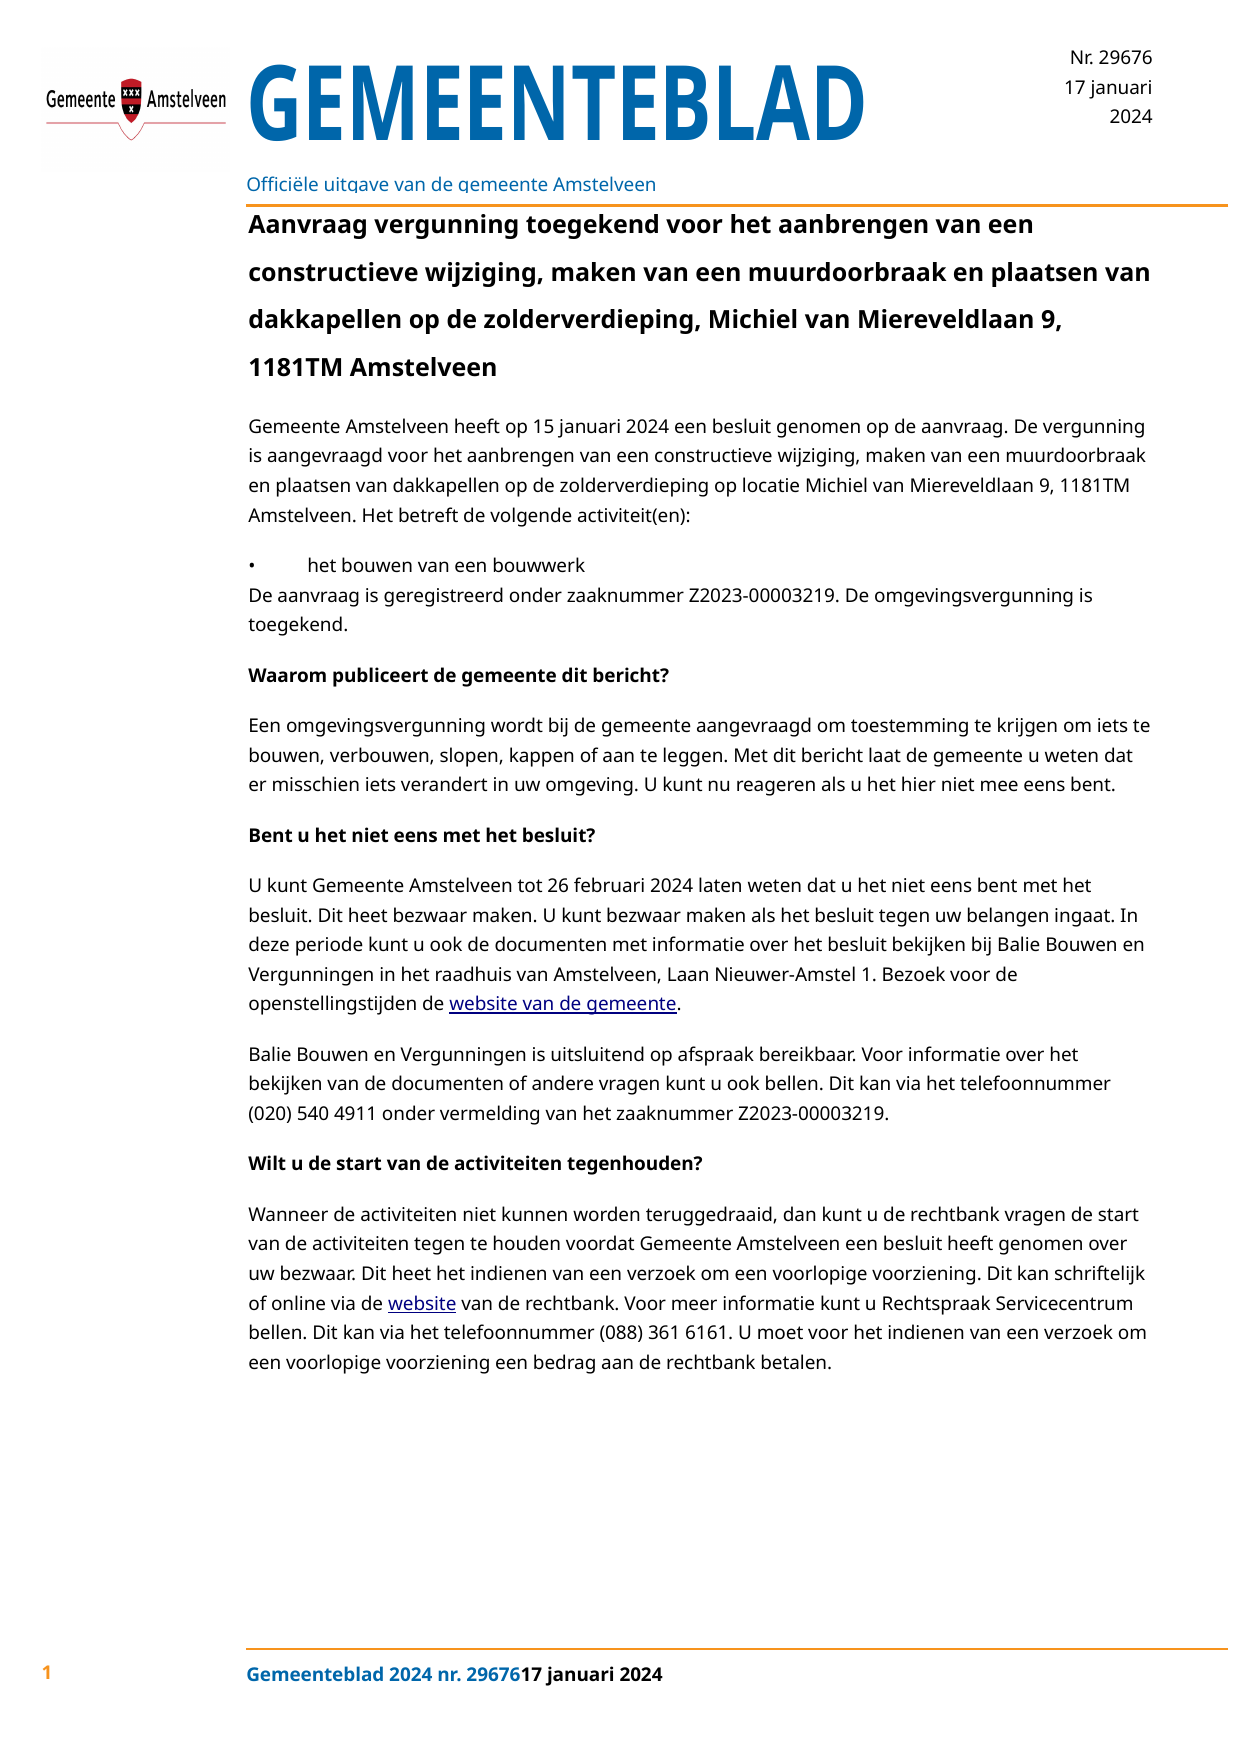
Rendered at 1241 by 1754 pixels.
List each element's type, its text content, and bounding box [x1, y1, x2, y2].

list het bouwen van een bouwwerk [248, 552, 1152, 578]
text Een omgevingsvergunning wordt bij de gemeente aangevraagd om toestemming te krijgen om iets te bouwen, verbouwen, slopen, kappen of aan te leggen. Met dit bericht laat de gemeente u weten dat er misschien iets verandert in uw omgeving. U kunt nu reageren als u het hier niet mee eens bent. [248, 712, 1152, 797]
text U kunt Gemeente Amstelveen tot 26 februari 2024 laten weten dat u het niet eens bent met het besluit. Dit heet bezwaar maken. U kunt bezwaar maken als het besluit tegen uw belangen ingaat. In deze periode kunt u ook de documenten met informatie over het besluit bekijken bij Balie Bouwen en Vergunningen in het raadhuis van Amstelveen, Laan Nieuwer-Amstel 1. Bezoek voor de openstellingstijden de website van de gemeente. [248, 872, 1152, 1016]
text Wanneer de activiteiten niet kunnen worden teruggedraaid, dan kunt u de rechtbank vragen de start van de activiteiten tegen te houden voordat Gemeente Amstelveen een besluit heeft genomen over uw bezwaar. Dit heet het indienen van een verzoek om een voorlopige voorziening. Dit kan schriftelijk of online via de website van de rechtbank. Voor meer informatie kunt u Rechtspraak Servicecentrum bellen. Dit kan via het telefoonnummer (088) 361 6161. U moet voor het indienen van een verzoek om een voorlopige voorziening een bedrag aan de rechtbank betalen. [248, 1201, 1152, 1375]
text Gemeente Amstelveen heeft op 15 januari 2024 een besluit genomen op de aanvraag. De vergunning is aangevraagd voor het aanbrengen van een constructieve wijziging, maken van een muurdoorbraak en plaatsen van dakkapellen op de zolderverdieping op locatie Michiel van Miereveldlaan 9, 1181TM Amstelveen. Het betreft de volgende activiteit(en): [248, 413, 1152, 528]
text De aanvraag is geregistreerd onder zaaknummer Z2023-00003219. De omgevingsvergunning is toegekend. [248, 582, 1152, 637]
text Waarom publiceert de gemeente dit bericht? [248, 662, 1152, 688]
text Aanvraag vergunning toegekend voor het aanbrengen van een constructieve wijziging, maken van een muurdoorbraak en plaatsen van dakkapellen op de zolderverdieping, Michiel van Miereveldlaan 9, 1181TM Amstelveen [248, 207, 1152, 384]
text Wilt u de start van de activiteiten tegenhouden? [248, 1151, 1152, 1176]
picture [41, 47, 231, 172]
text Bent u het niet eens met het besluit? [248, 822, 1152, 848]
text Balie Bouwen en Vergunningen is uitsluitend op afspraak bereikbaar. Voor informatie over het bekijken van de documenten of andere vragen kunt u ook bellen. Dit kan via het telefoonnummer (020) 540 4911 onder vermelding van het zaaknummer Z2023-00003219. [248, 1041, 1152, 1126]
